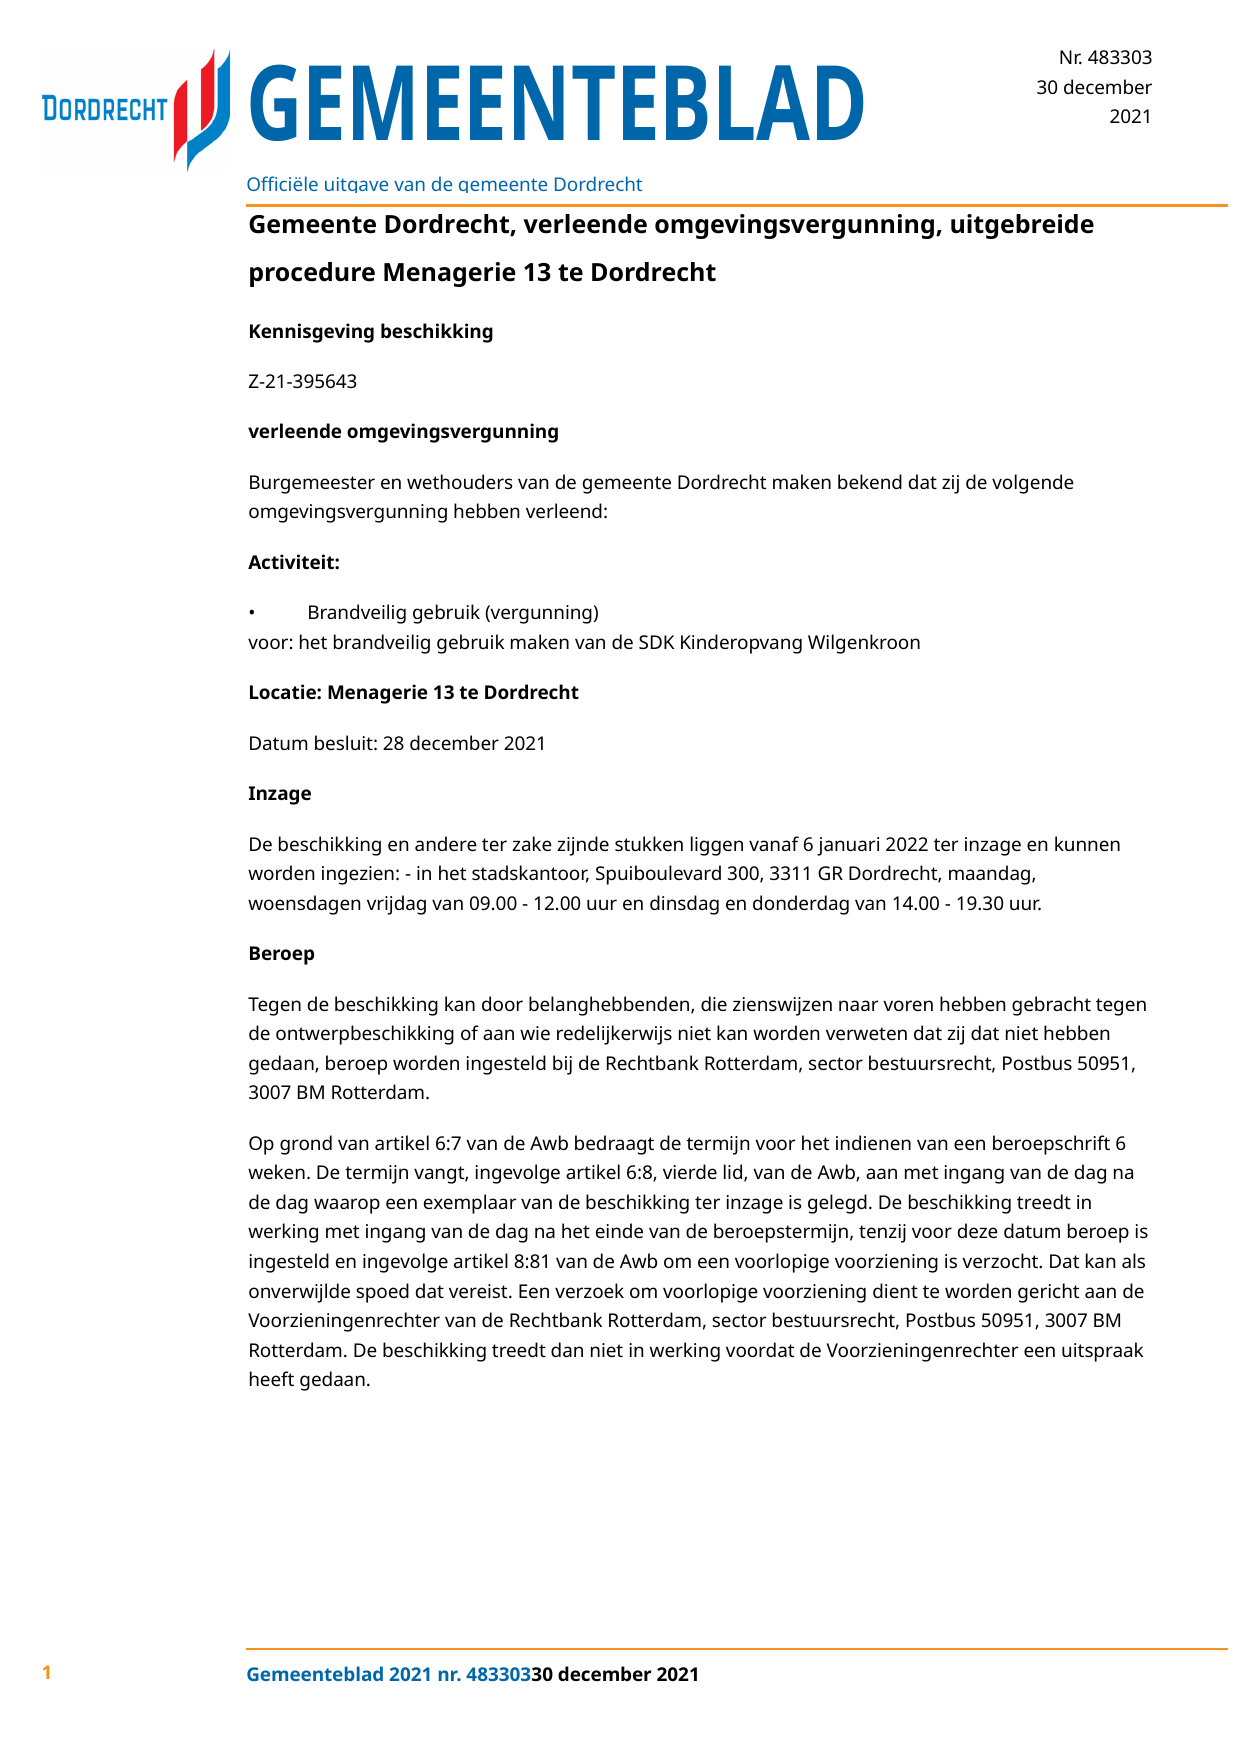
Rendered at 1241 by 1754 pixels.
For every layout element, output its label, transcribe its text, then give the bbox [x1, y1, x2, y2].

text Gemeente Dordrecht, verleende omgevingsvergunning, uitgebreide procedure Menagerie 13 te Dordrecht [248, 207, 1152, 288]
text Inzage [248, 780, 1152, 806]
picture [41, 47, 231, 172]
text Activiteit: [248, 549, 1152, 575]
text Burgemeester en wethouders van de gemeente Dordrecht maken bekend dat zij de volgende omgevingsvergunning hebben verleend: [248, 469, 1152, 524]
text Op grond van artikel 6:7 van de Awb bedraagt de termijn voor het indienen van een beroepschrift 6 weken. De termijn vangt, ingevolge artikel 6:8, vierde lid, van de Awb, aan met ingang van de dag na de dag waarop een exemplaar van de beschikking ter inzage is gelegd. De beschikking treedt in werking met ingang van de dag na het einde van de beroepstermijn, tenzij voor deze datum beroep is ingesteld en ingevolge artikel 8:81 van de Awb om een voorlopige voorziening is verzocht. Dat kan als onverwijlde spoed dat vereist. Een verzoek om voorlopige voorziening dient te worden gericht aan de Voorzieningenrechter van de Rechtbank Rotterdam, sector bestuursrecht, Postbus 50951, 3007 BM Rotterdam. De beschikking treedt dan niet in werking voordat de Voorzieningenrechter een uitspraak heeft gedaan. [248, 1130, 1152, 1392]
list Brandveilig gebruik (vergunning) [248, 599, 1152, 625]
text Datum besluit: 28 december 2021 [248, 730, 1152, 756]
text Beroep [248, 940, 1152, 966]
text De beschikking en andere ter zake zijnde stukken liggen vanaf 6 januari 2022 ter inzage en kunnen worden ingezien: - in het stadskantoor, Spuiboulevard 300, 3311 GR Dordrecht, maandag, woensdagen vrijdag van 09.00 - 12.00 uur en dinsdag en donderdag van 14.00 - 19.30 uur. [248, 831, 1152, 916]
text Z-21-395643 [248, 368, 1152, 394]
text verleende omgevingsvergunning [248, 419, 1152, 444]
text Kennisgeving beschikking [248, 318, 1152, 344]
text voor: het brandveilig gebruik maken van de SDK Kinderopvang Wilgenkroon [248, 629, 1152, 655]
text Tegen de beschikking kan door belanghebbenden, die zienswijzen naar voren hebben gebracht tegen de ontwerpbeschikking of aan wie redelijkerwijs niet kan worden verweten dat zij dat niet hebben gedaan, beroep worden ingesteld bij de Rechtbank Rotterdam, sector bestuursrecht, Postbus 50951, 3007 BM Rotterdam. [248, 991, 1152, 1105]
text Locatie: Menagerie 13 te Dordrecht [248, 679, 1152, 705]
